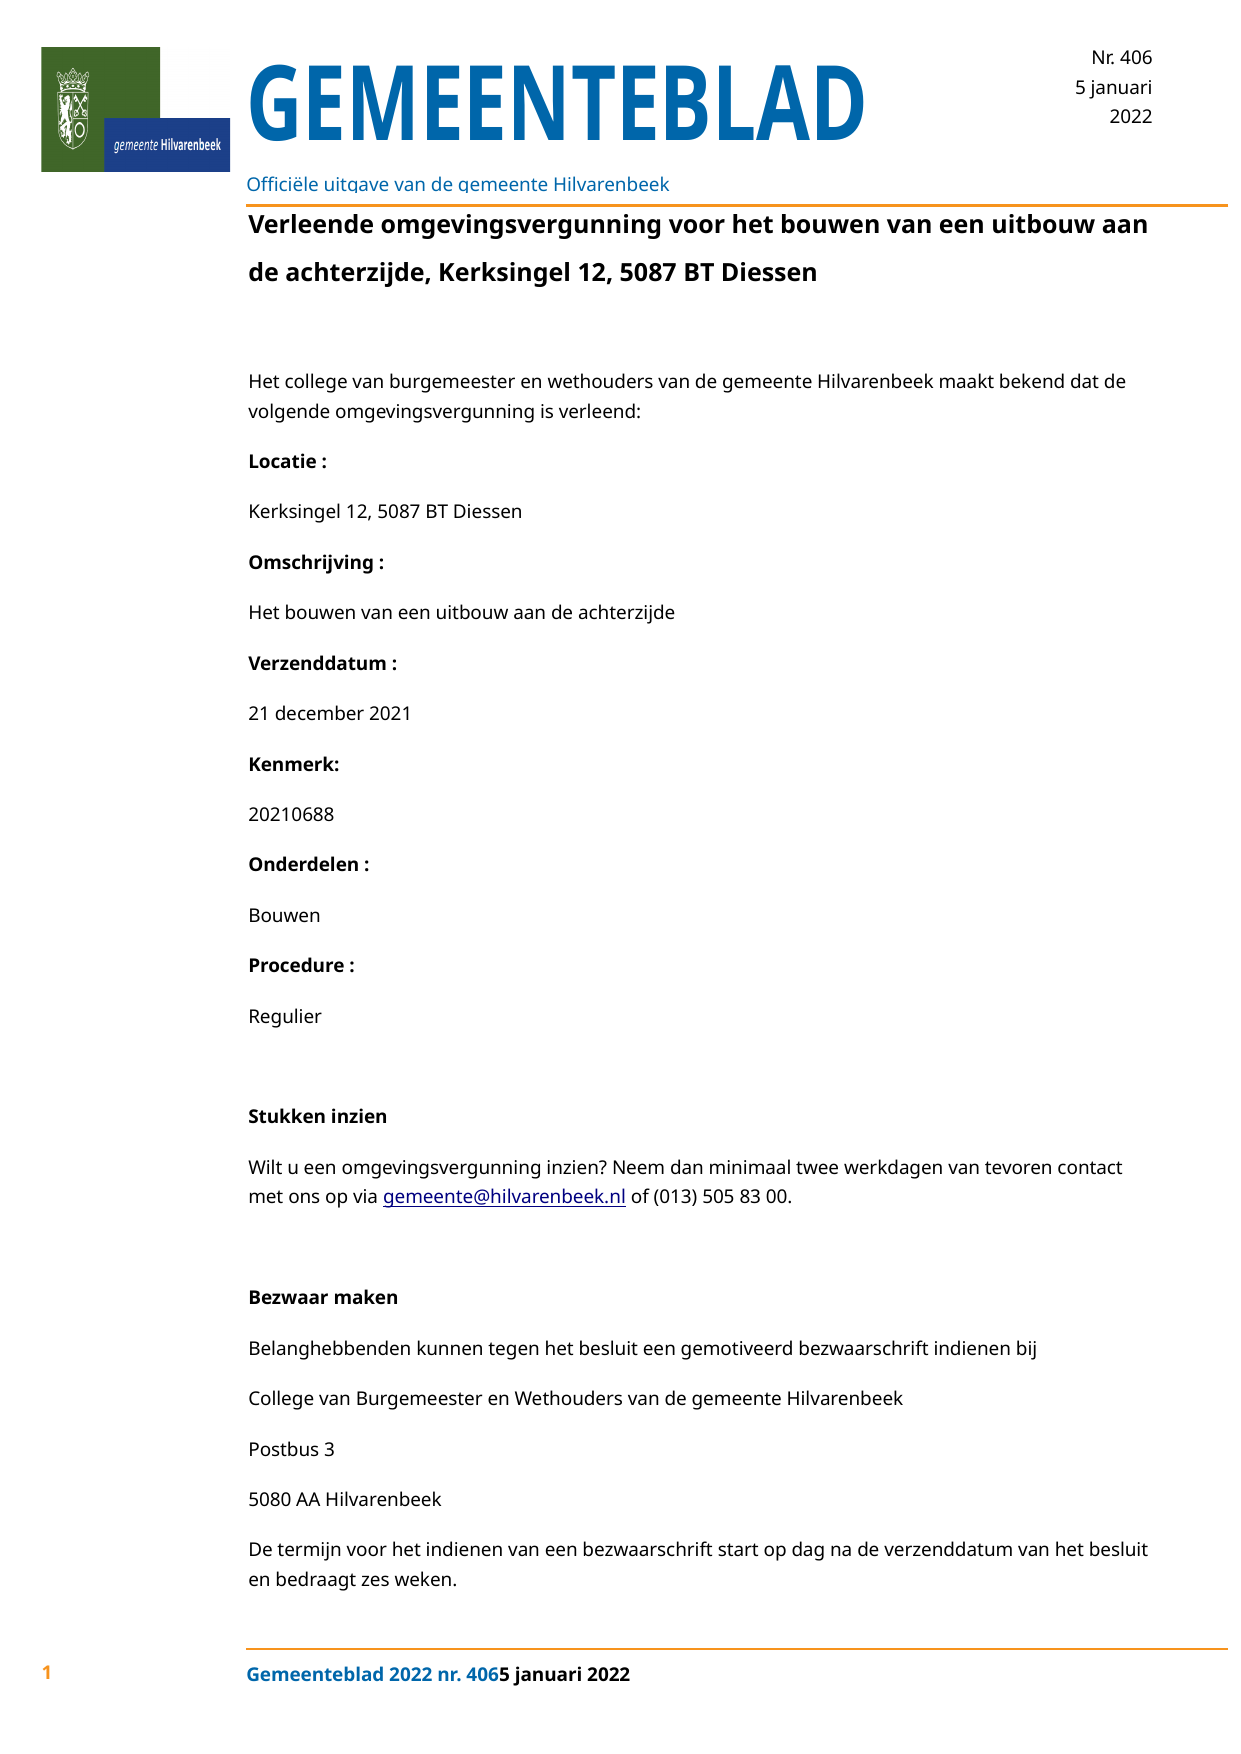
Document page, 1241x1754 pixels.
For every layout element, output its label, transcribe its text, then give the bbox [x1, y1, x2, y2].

picture [41, 47, 231, 172]
text Verleende omgevingsvergunning voor het bouwen van een uitbouw aan de achterzijde, Kerksingel 12, 5087 BT Diessen [248, 207, 1152, 288]
text 21 december 2021 [248, 700, 1152, 726]
text 5080 AA Hilvarenbeek [248, 1486, 1152, 1512]
text Stukken inzien [248, 1104, 1152, 1129]
text Postbus 3 [248, 1436, 1152, 1462]
text Kerksingel 12, 5087 BT Diessen [248, 499, 1152, 524]
text Omschrijving : [248, 549, 1152, 575]
text Het bouwen van een uitbouw aan de achterzijde [248, 599, 1152, 625]
text Het college van burgemeester en wethouders van de gemeente Hilvarenbeek maakt bekend dat de volgende omgevingsvergunning is verleend: [248, 368, 1152, 424]
text Wilt u een omgevingsvergunning inzien? Neem dan minimaal twee werkdagen van tevoren contact met ons op via gemeente@hilvarenbeek.nl of (013) 505 83 00. [248, 1154, 1152, 1209]
text Onderdelen : [248, 852, 1152, 877]
text Belanghebbenden kunnen tegen het besluit een gemotiveerd bezwaarschrift indienen bij [248, 1335, 1152, 1361]
text De termijn voor het indienen van een bezwaarschrift start op dag na de verzenddatum van het besluit en bedraagt zes weken. [248, 1537, 1152, 1592]
text Regulier [248, 1003, 1152, 1029]
text Bezwaar maken [248, 1284, 1152, 1310]
text Locatie : [248, 448, 1152, 474]
text Verzenddatum : [248, 650, 1152, 676]
text 20210688 [248, 801, 1152, 827]
text College van Burgemeester en Wethouders van de gemeente Hilvarenbeek [248, 1385, 1152, 1411]
text Kenmerk: [248, 751, 1152, 777]
text Bouwen [248, 902, 1152, 928]
text Procedure : [248, 952, 1152, 978]
